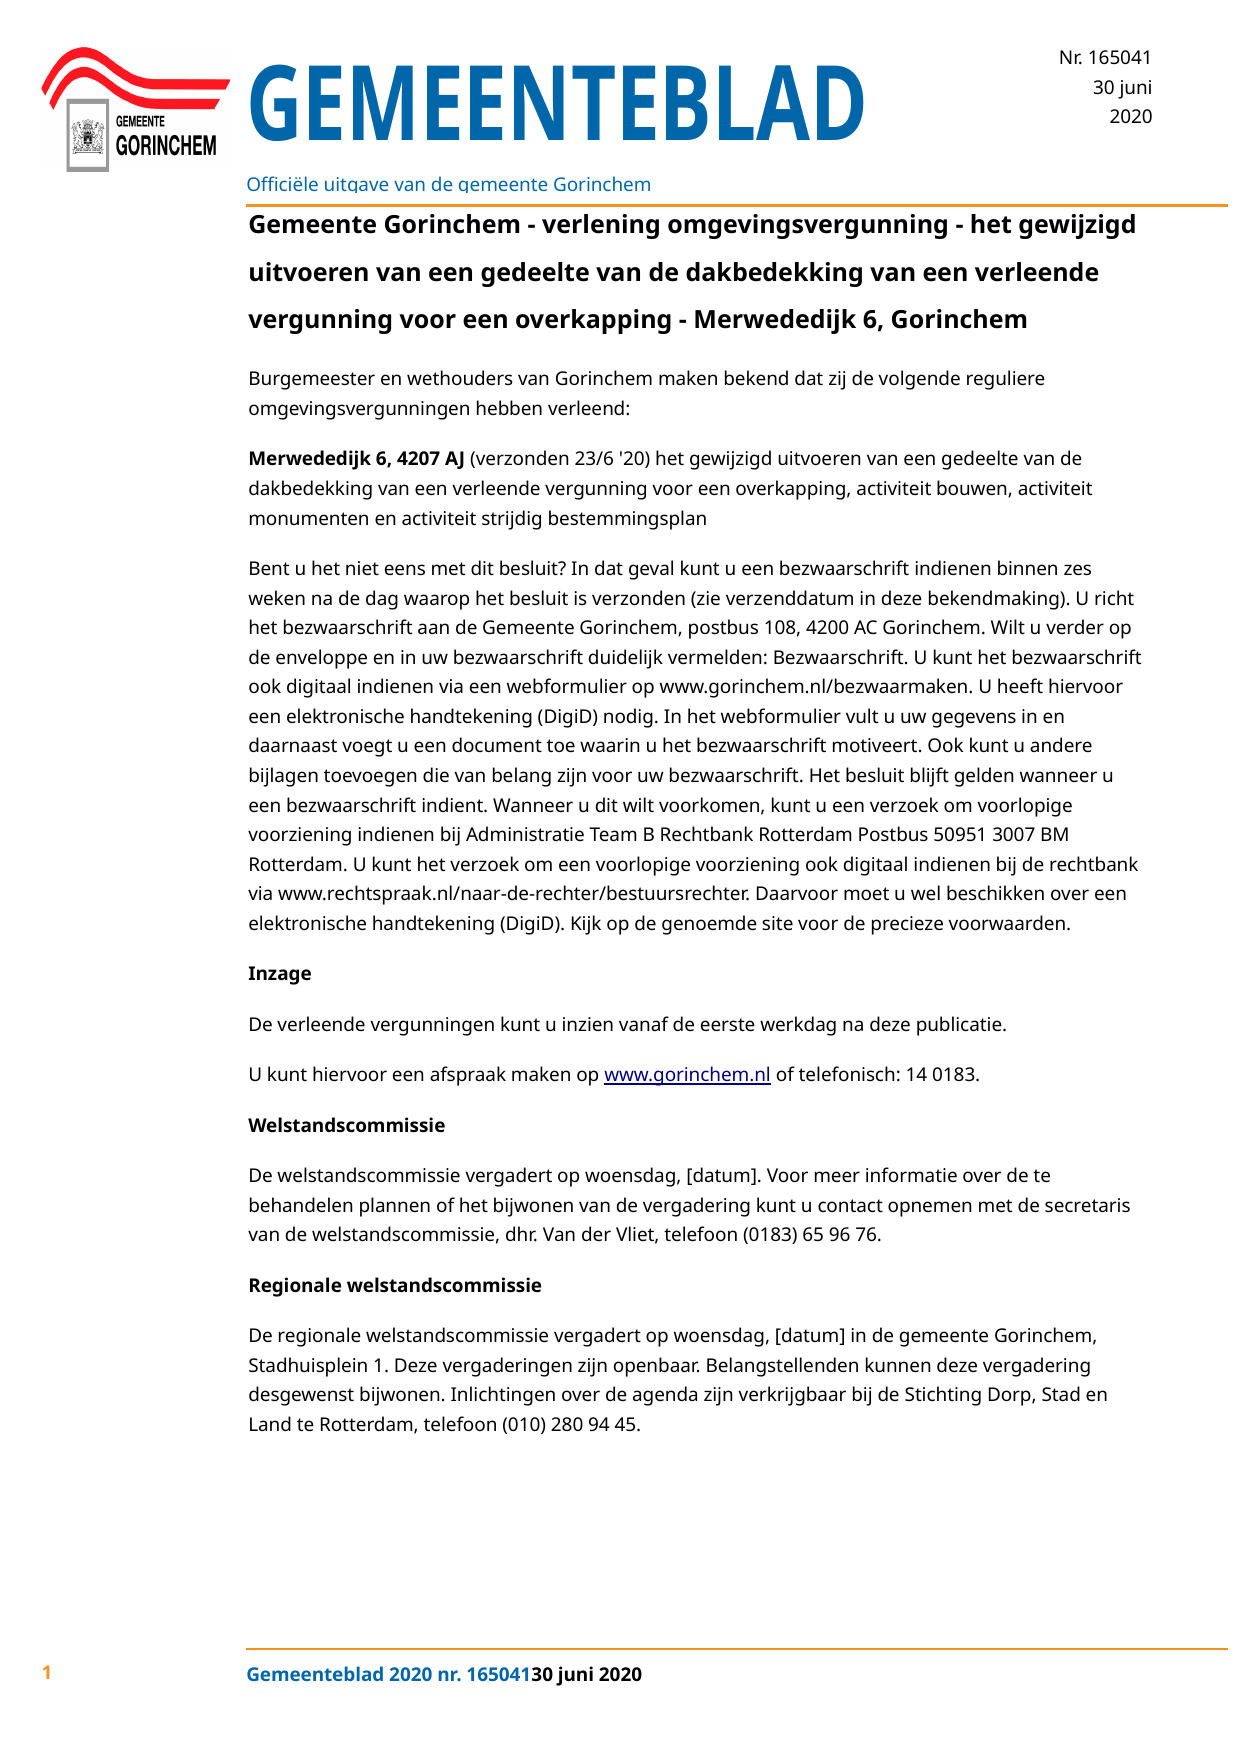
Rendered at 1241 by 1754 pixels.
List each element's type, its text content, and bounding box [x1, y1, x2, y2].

text Burgemeester en wethouders van Gorinchem maken bekend dat zij de volgende reguliere omgevingsvergunningen hebben verleend: [248, 366, 1152, 421]
text Regionale welstandscommissie [248, 1272, 1152, 1297]
text Bent u het niet eens met dit besluit? In dat geval kunt u een bezwaarschrift indienen binnen zes weken na de dag waarop het besluit is verzonden (zie verzenddatum in deze bekendmaking). U richt het bezwaarschrift aan de Gemeente Gorinchem, postbus 108, 4200 AC Gorinchem. Wilt u verder op de enveloppe en in uw bezwaarschrift duidelijk vermelden: Bezwaarschrift. U kunt het bezwaarschrift ook digitaal indienen via een webformulier op www.gorinchem.nl/bezwaarmaken. U heeft hiervoor een elektronische handtekening (DigiD) nodig. In het webformulier vult u uw gegevens in en daarnaast voegt u een document toe waarin u het bezwaarschrift motiveert. Ook kunt u andere bijlagen toevoegen die van belang zijn voor uw bezwaarschrift. Het besluit blijft gelden wanneer u een bezwaarschrift indient. Wanneer u dit wilt voorkomen, kunt u een verzoek om voorlopige voorziening indienen bij Administratie Team B Rechtbank Rotterdam Postbus 50951 3007 BM Rotterdam. U kunt het verzoek om een voorlopige voorziening ook digitaal indienen bij de rechtbank via www.rechtspraak.nl/naar-de-rechter/bestuursrechter. Daarvoor moet u wel beschikken over een elektronische handtekening (DigiD). Kijk op de genoemde site voor de precieze voorwaarden. [248, 555, 1152, 936]
text De welstandscommissie vergadert op woensdag, [datum]. Voor meer informatie over de te behandelen plannen of het bijwonen van de vergadering kunt u contact opnemen met de secretaris van de welstandscommissie, dhr. Van der Vliet, telefoon (0183) 65 96 76. [248, 1162, 1152, 1247]
text U kunt hiervoor een afspraak maken op www.gorinchem.nl of telefonisch: 14 0183. [248, 1061, 1152, 1087]
text De verleende vergunningen kunt u inzien vanaf de eerste werkdag na deze publicatie. [248, 1011, 1152, 1037]
text De regionale welstandscommissie vergadert op woensdag, [datum] in de gemeente Gorinchem, Stadhuisplein 1. Deze vergaderingen zijn openbaar. Belangstellenden kunnen deze vergadering desgewenst bijwonen. Inlichtingen over de agenda zijn verkrijgbaar bij de Stichting Dorp, Stad en Land te Rotterdam, telefoon (010) 280 94 45. [248, 1322, 1152, 1437]
text Inzage [248, 961, 1152, 986]
text Gemeente Gorinchem - verlening omgevingsvergunning - het gewijzigd uitvoeren van een gedeelte van de dakbedekking van een verleende vergunning voor een overkapping - Merwededijk 6, Gorinchem [248, 207, 1152, 336]
picture [41, 47, 231, 172]
text Welstandscommissie [248, 1112, 1152, 1137]
text Merwededijk 6, 4207 AJ (verzonden 23/6 '20) het gewijzigd uitvoeren van een gedeelte van de dakbedekking van een verleende vergunning voor een overkapping, activiteit bouwen, activiteit monumenten en activiteit strijdig bestemmingsplan [248, 446, 1152, 530]
